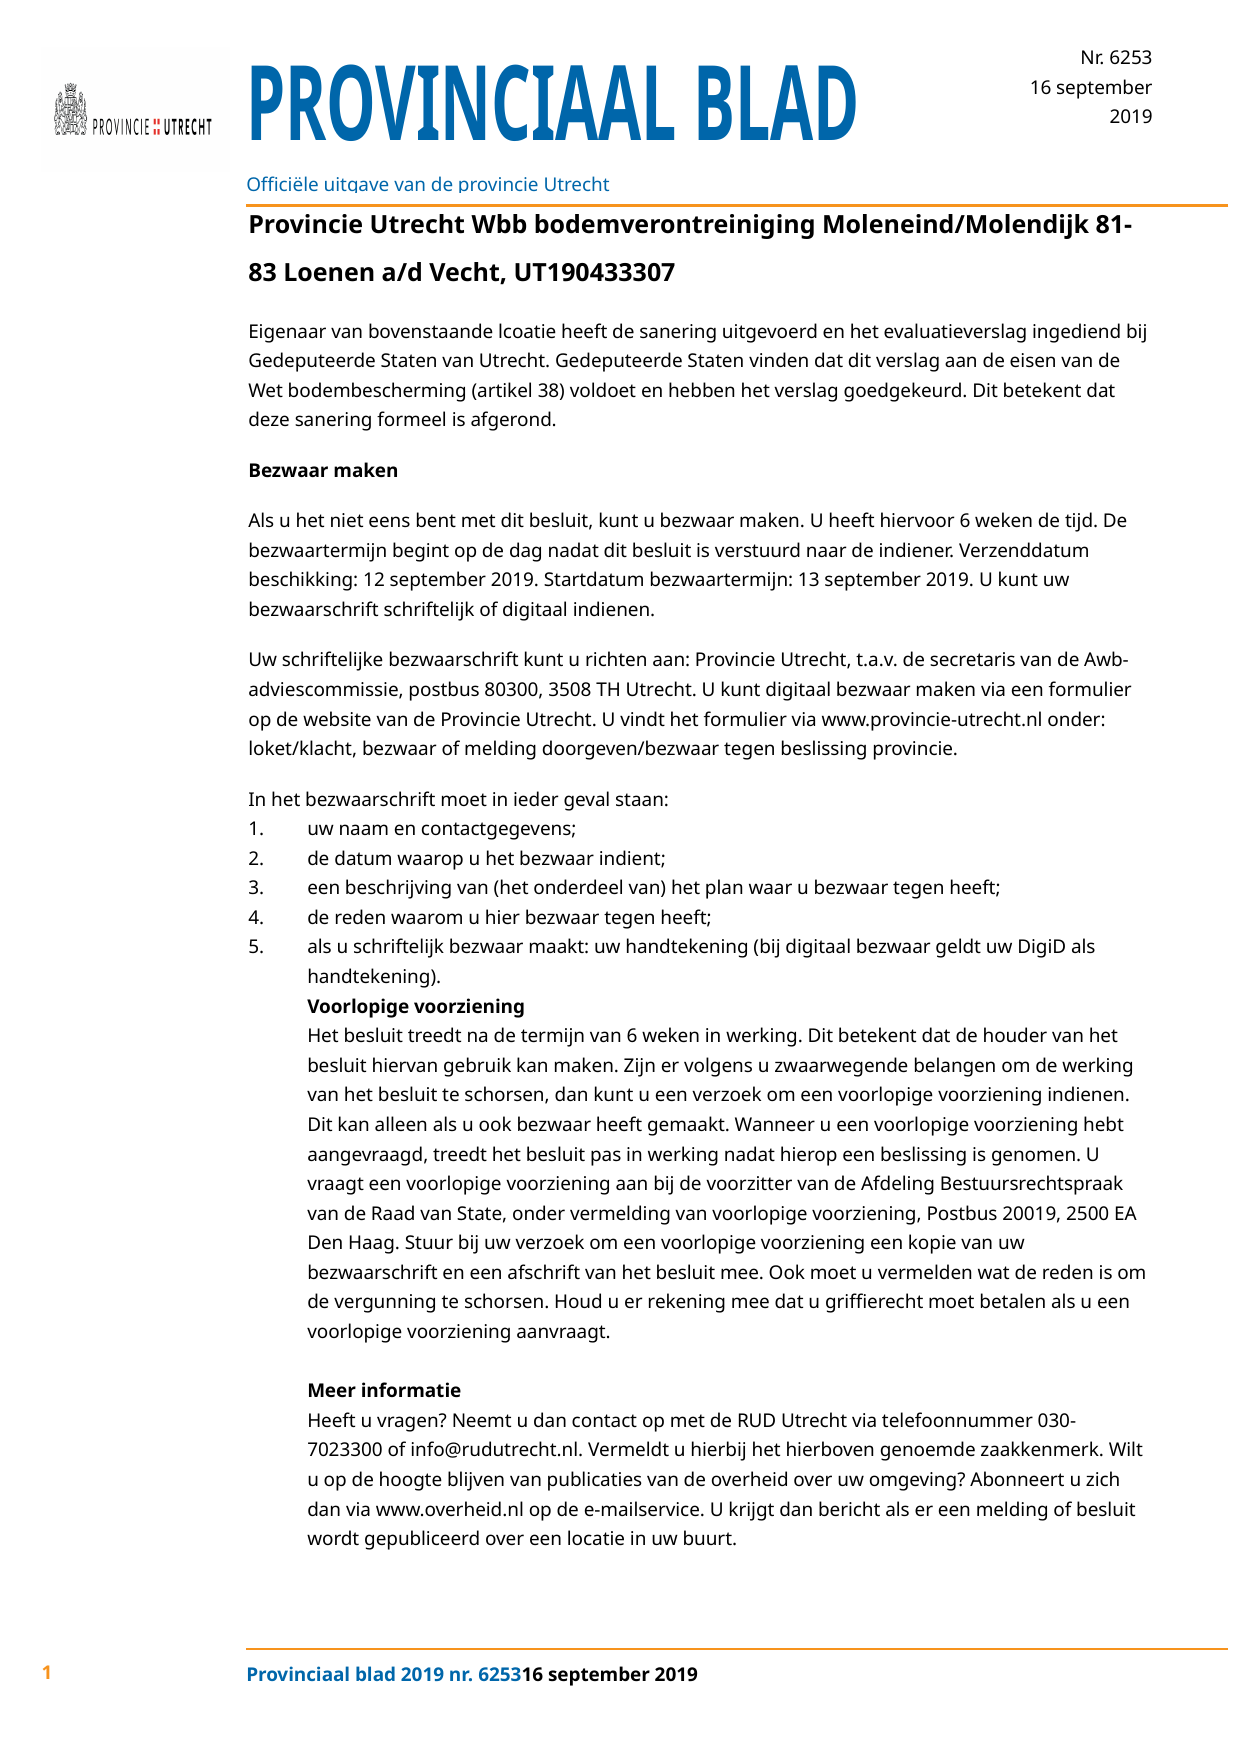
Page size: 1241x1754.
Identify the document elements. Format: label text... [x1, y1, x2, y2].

list de reden waarom u hier bezwaar tegen heeft; [248, 904, 1152, 930]
text Eigenaar van bovenstaande lcoatie heeft de sanering uitgevoerd en het evaluatieverslag ingediend bij Gedeputeerde Staten van Utrecht. Gedeputeerde Staten vinden dat dit verslag aan de eisen van de Wet bodembescherming (artikel 38) voldoet en hebben het verslag goedgekeurd. Dit betekent dat deze sanering formeel is afgerond. [248, 318, 1152, 432]
text Bezwaar maken [248, 457, 1152, 483]
list de datum waarop u het bezwaar indient; [248, 845, 1152, 871]
text Uw schriftelijke bezwaarschrift kunt u richten aan: Provincie Utrecht, t.a.v. de secretaris van de Awb-adviescommissie, postbus 80300, 3508 TH Utrecht. U kunt digitaal bezwaar maken via een formulier op de website van de Provincie Utrecht. U vindt het formulier via www.provincie-utrecht.nl onder: loket/klacht, bezwaar of melding doorgeven/bezwaar tegen beslissing provincie. [248, 647, 1152, 761]
picture [41, 47, 231, 172]
list als u schriftelijk bezwaar maakt: uw handtekening (bij digitaal bezwaar geldt uw DigiD als handtekening). [248, 934, 1152, 989]
list een beschrijving van (het onderdeel van) het plan waar u bezwaar tegen heeft; [248, 874, 1152, 900]
list Meer informatie [248, 1377, 1152, 1403]
list Het besluit treedt na de termijn van 6 weken in werking. Dit betekent dat de houder van het besluit hiervan gebruik kan maken. Zijn er volgens u zwaarwegende belangen om de werking van het besluit te schorsen, dan kunt u een verzoek om een voorlopige voorziening indienen. Dit kan alleen als u ook bezwaar heeft gemaakt. Wanneer u een voorlopige voorziening hebt aangevraagd, treedt het besluit pas in werking nadat hierop een beslissing is genomen. U vraagt een voorlopige voorziening aan bij de voorzitter van de Afdeling Bestuursrechtspraak van de Raad van State, onder vermelding van voorlopige voorziening, Postbus 20019, 2500 EA Den Haag. Stuur bij uw verzoek om een voorlopige voorziening een kopie van uw bezwaarschrift en een afschrift van het besluit mee. Ook moet u vermelden wat de reden is om de vergunning te schorsen. Houd u er rekening mee dat u griffierecht moet betalen als u een voorlopige voorziening aanvraagt. [248, 1022, 1152, 1344]
list Heeft u vragen? Neemt u dan contact op met de RUD Utrecht via telefoonnummer 030-7023300 of info@rudutrecht.nl. Vermeldt u hierbij het hierboven genoemde zaakkenmerk. Wilt u op de hoogte blijven van publicaties van de overheid over uw omgeving? Abonneert u zich dan via www.overheid.nl op de e-mailservice. U krijgt dan bericht als er een melding of besluit wordt gepubliceerd over een locatie in uw buurt. [248, 1407, 1152, 1551]
list Voorlopige voorziening [248, 993, 1152, 1019]
list uw naam en contactgegevens; [248, 815, 1152, 841]
text Als u het niet eens bent met dit besluit, kunt u bezwaar maken. U heeft hiervoor 6 weken de tijd. De bezwaartermijn begint op de dag nadat dit besluit is verstuurd naar de indiener. Verzenddatum beschikking: 12 september 2019. Startdatum bezwaartermijn: 13 september 2019. U kunt uw bezwaarschrift schriftelijk of digitaal indienen. [248, 507, 1152, 622]
text Provincie Utrecht Wbb bodemverontreiniging Moleneind/Molendijk 81-83 Loenen a/d Vecht, UT190433307 [248, 207, 1152, 288]
text In het bezwaarschrift moet in ieder geval staan: [248, 786, 1152, 812]
